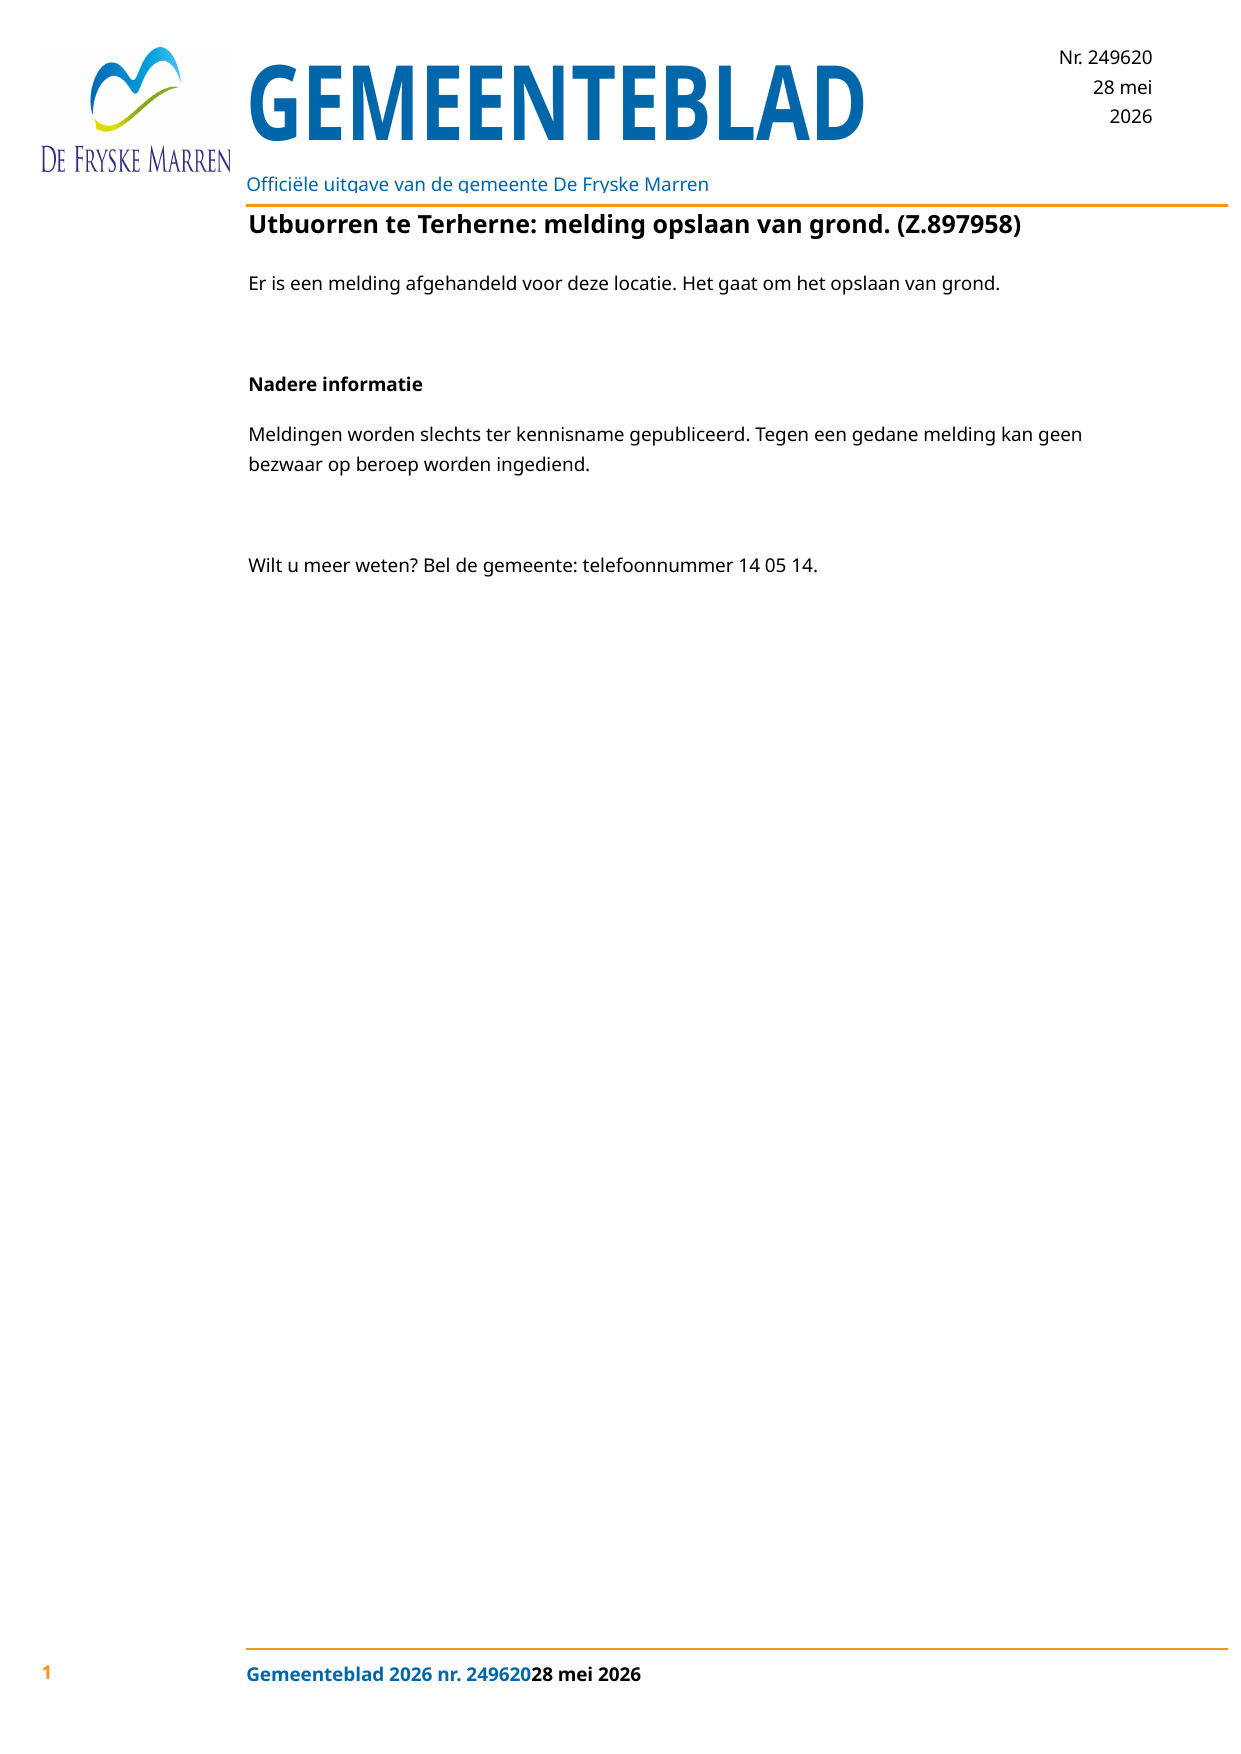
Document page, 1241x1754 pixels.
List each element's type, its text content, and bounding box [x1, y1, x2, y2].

text Meldingen worden slechts ter kennisname gepubliceerd. Tegen een gedane melding kan geen bezwaar op beroep worden ingediend. [248, 422, 1152, 477]
text Wilt u meer weten? Bel de gemeente: telefoonnummer 14 05 14. [248, 552, 1152, 578]
text Er is een melding afgehandeld voor deze locatie. Het gaat om het opslaan van grond. [248, 270, 1152, 296]
text Utbuorren te Terherne: melding opslaan van grond. (Z.897958) [248, 207, 1152, 241]
text Nadere informatie [248, 371, 1152, 397]
picture [41, 47, 231, 172]
